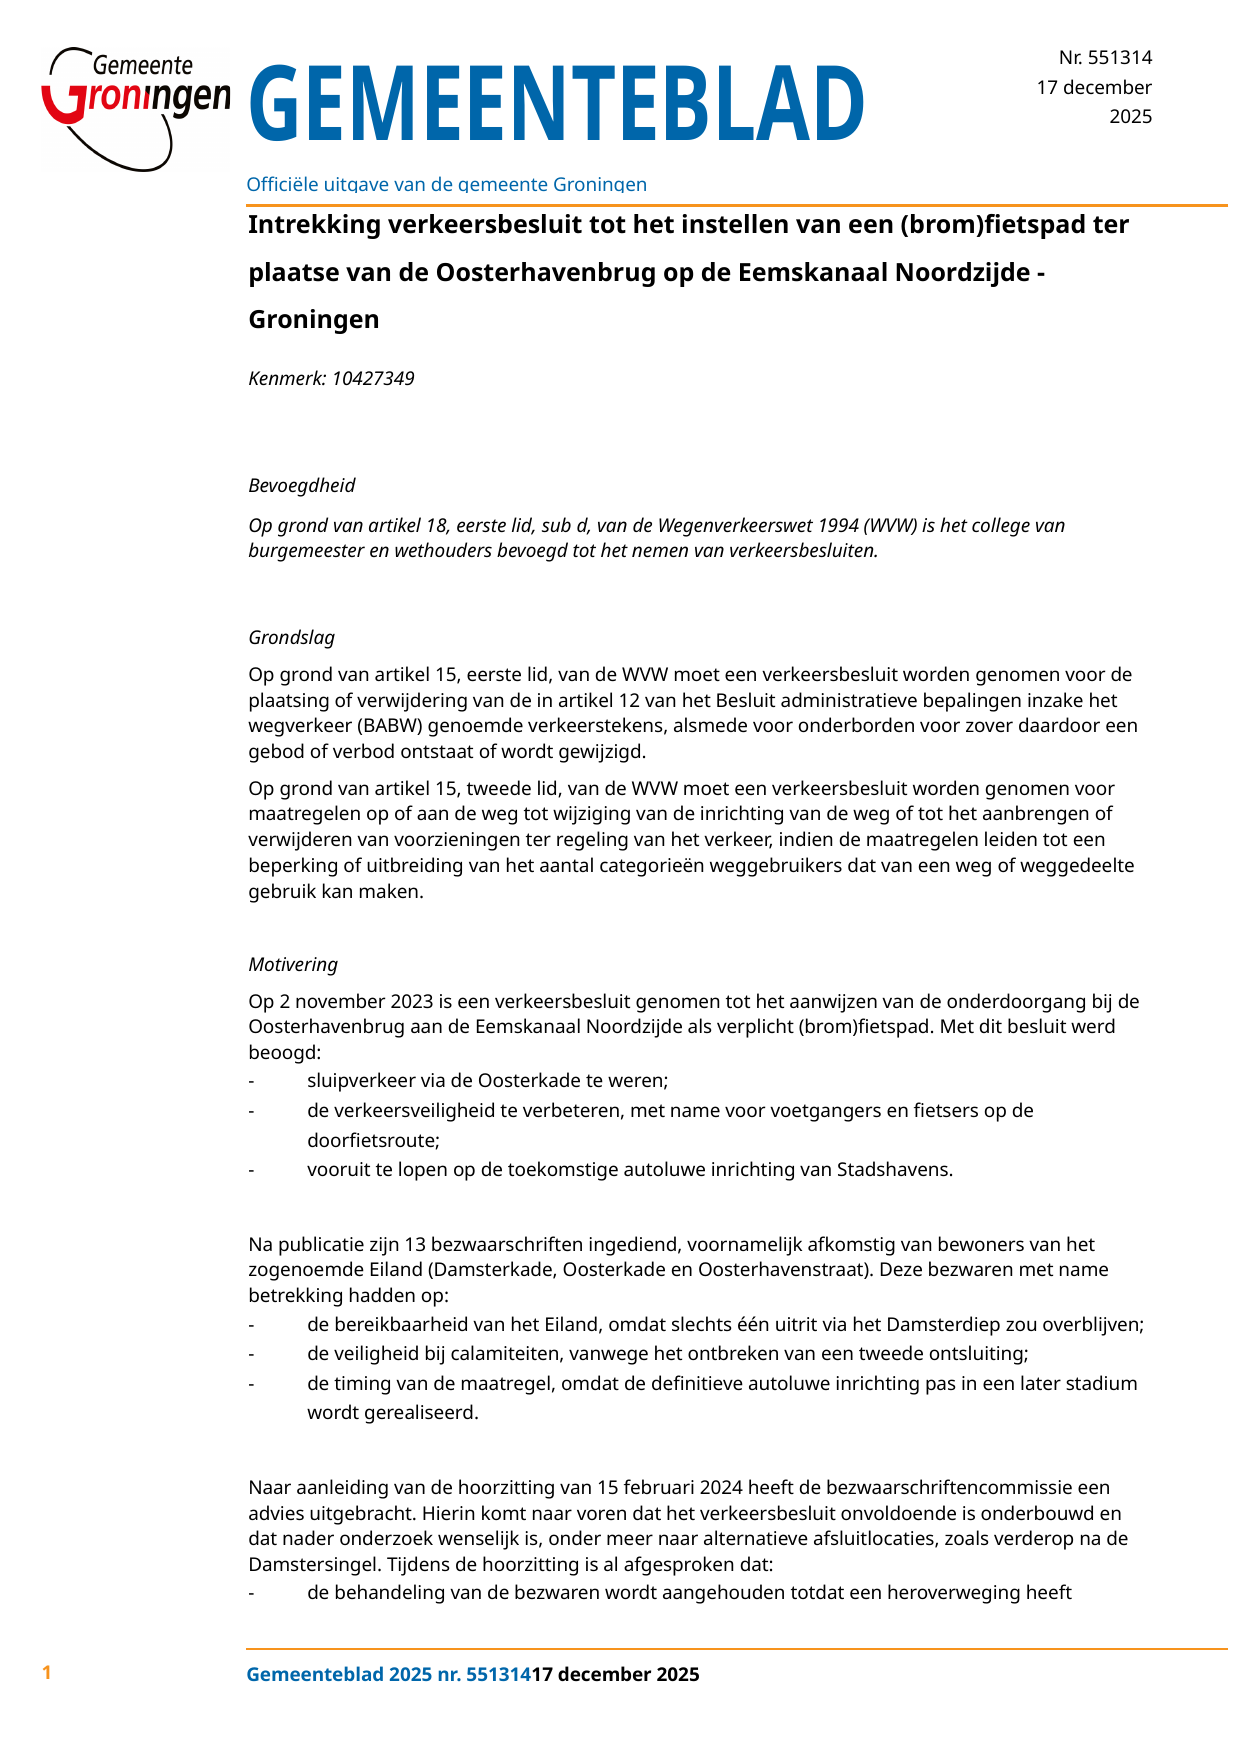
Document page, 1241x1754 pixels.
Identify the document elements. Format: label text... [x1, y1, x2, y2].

list de veiligheid bij calamiteiten, vanwege het ontbreken van een tweede ontsluiting; [248, 1340, 1152, 1366]
picture [41, 47, 231, 172]
list de behandeling van de bezwaren wordt aangehouden totdat een heroverweging heeft [248, 1579, 1152, 1605]
list de timing van de maatregel, omdat de definitieve autoluwe inrichting pas in een later stadium wordt gerealiseerd. [248, 1370, 1152, 1425]
text Op grond van artikel 18, eerste lid, sub d, van de Wegenverkeerswet 1994 (WVW) is het college van burgemeester en wethouders bevoegd tot het nemen van verkeersbesluiten. [248, 512, 1152, 563]
text Op grond van artikel 15, eerste lid, van de WVW moet een verkeersbesluit worden genomen voor de plaatsing of verwijdering van de in artikel 12 van het Besluit administratieve bepalingen inzake het wegverkeer (BABW) genoemde verkeerstekens, alsmede voor onderborden voor zover daardoor een gebod of verbod ontstaat of wordt gewijzigd. [248, 661, 1152, 764]
text Kenmerk: 10427349 [248, 366, 1152, 391]
list de bereikbaarheid van het Eiland, omdat slechts één uitrit via het Damsterdiep zou overblijven; [248, 1311, 1152, 1336]
text Intrekking verkeersbesluit tot het instellen van een (brom)fietspad ter plaatse van de Oosterhavenbrug op de Eemskanaal Noordzijde - Groningen [248, 207, 1152, 336]
list vooruit te lopen op de toekomstige autoluwe inrichting van Stadshavens. [248, 1156, 1152, 1182]
text Grondslag [248, 624, 1152, 650]
text Na publicatie zijn 13 bezwaarschriften ingediend, voornamelijk afkomstig van bewoners van het zogenoemde Eiland (Damsterkade, Oosterkade en Oosterhavenstraat). Deze bezwaren met name betrekking hadden op: [248, 1231, 1152, 1308]
list sluipverkeer via de Oosterkade te weren; [248, 1068, 1152, 1093]
text Naar aanleiding van de hoorzitting van 15 februari 2024 heeft de bezwaarschriftencommissie een advies uitgebracht. Hierin komt naar voren dat het verkeersbesluit onvoldoende is onderbouwd en dat nader onderzoek wenselijk is, onder meer naar alternatieve afsluitlocaties, zoals verderop na de Damstersingel. Tijdens de hoorzitting is al afgesproken dat: [248, 1474, 1152, 1577]
text Op grond van artikel 15, tweede lid, van de WVW moet een verkeersbesluit worden genomen voor maatregelen op of aan de weg tot wijziging van de inrichting van de weg of tot het aanbrengen of verwijderen van voorzieningen ter regeling van het verkeer, indien de maatregelen leiden tot een beperking of uitbreiding van het aantal categorieën weggebruikers dat van een weg of weggedeelte gebruik kan maken. [248, 775, 1152, 903]
text Motivering [248, 951, 1152, 977]
text Bevoegdheid [248, 472, 1152, 498]
text Op 2 november 2023 is een verkeersbesluit genomen tot het aanwijzen van de onderdoorgang bij de Oosterhavenbrug aan de Eemskanaal Noordzijde als verplicht (brom)fietspad. Met dit besluit werd beoogd: [248, 988, 1152, 1065]
list de verkeersveiligheid te verbeteren, met name voor voetgangers en fietsers op de doorfietsroute; [248, 1097, 1152, 1152]
